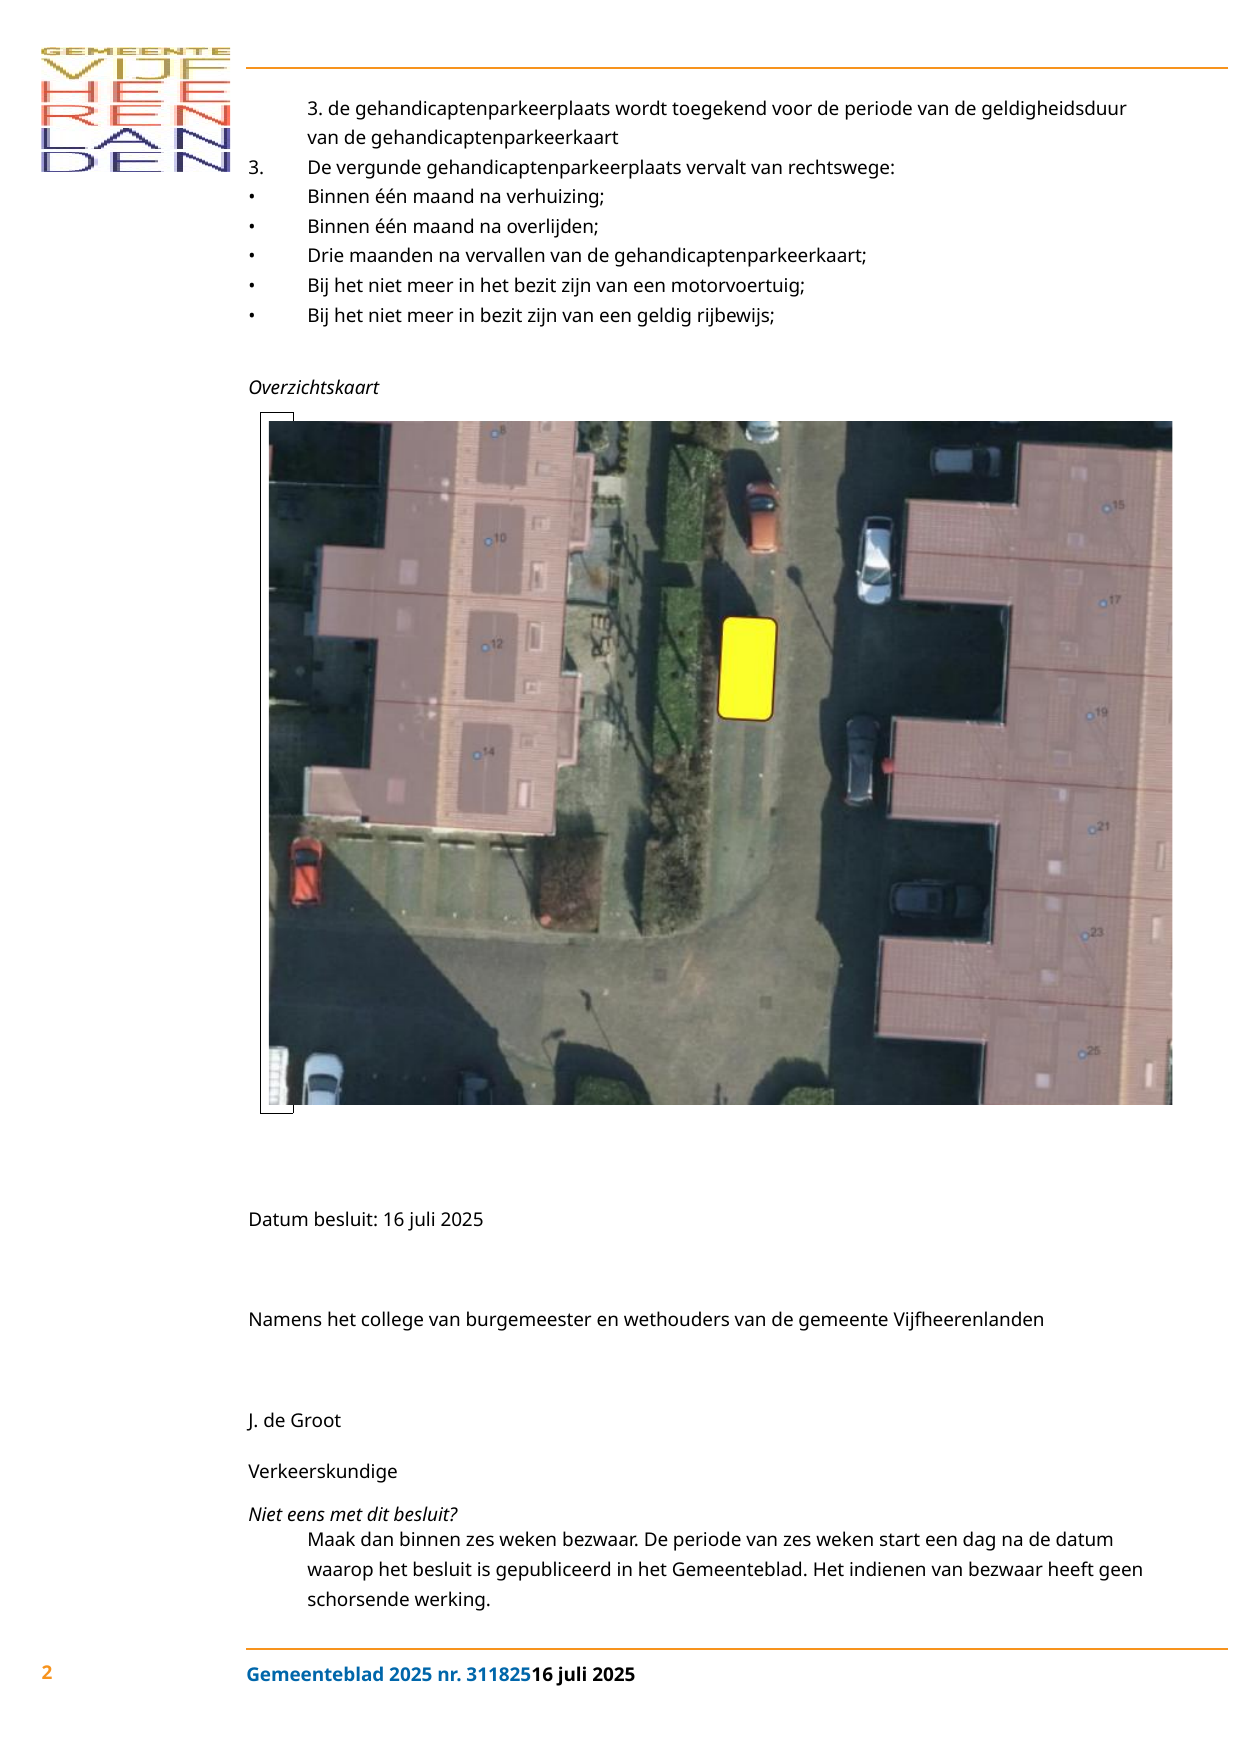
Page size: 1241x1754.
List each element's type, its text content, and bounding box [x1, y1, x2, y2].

list Binnen één maand na verhuizing; [248, 183, 1152, 209]
text Overzichtskaart [248, 374, 1152, 400]
list De vergunde gehandicaptenparkeerplaats vervalt van rechtswege: [248, 154, 1152, 180]
picture [41, 47, 231, 172]
list Binnen één maand na overlijden; [248, 213, 1152, 239]
list Maak dan binnen zes weken bezwaar. De periode van zes weken start een dag na de datum waarop het besluit is gepubliceerd in het Gemeenteblad. Het indienen van bezwaar heeft geen schorsende werking. [248, 1527, 1152, 1612]
text J. de Groot [248, 1407, 1152, 1433]
text Datum besluit: 16 juli 2025 [248, 1206, 1152, 1231]
list Bij het niet meer in het bezit zijn van een motorvoertuig; [248, 272, 1152, 298]
picture [268, 421, 1173, 1105]
list 3. de gehandicaptenparkeerplaats wordt toegekend voor de periode van de geldigheidsduur van de gehandicaptenparkeerkaart [248, 95, 1152, 150]
list Drie maanden na vervallen van de gehandicaptenparkeerkaart; [248, 243, 1152, 268]
list Bij het niet meer in bezit zijn van een geldig rijbewijs; [248, 302, 1152, 328]
text Niet eens met dit besluit? [248, 1501, 1152, 1527]
text Namens het college van burgemeester en wethouders van de gemeente Vijfheerenlanden [248, 1307, 1152, 1332]
text Verkeerskundige [248, 1458, 1152, 1483]
